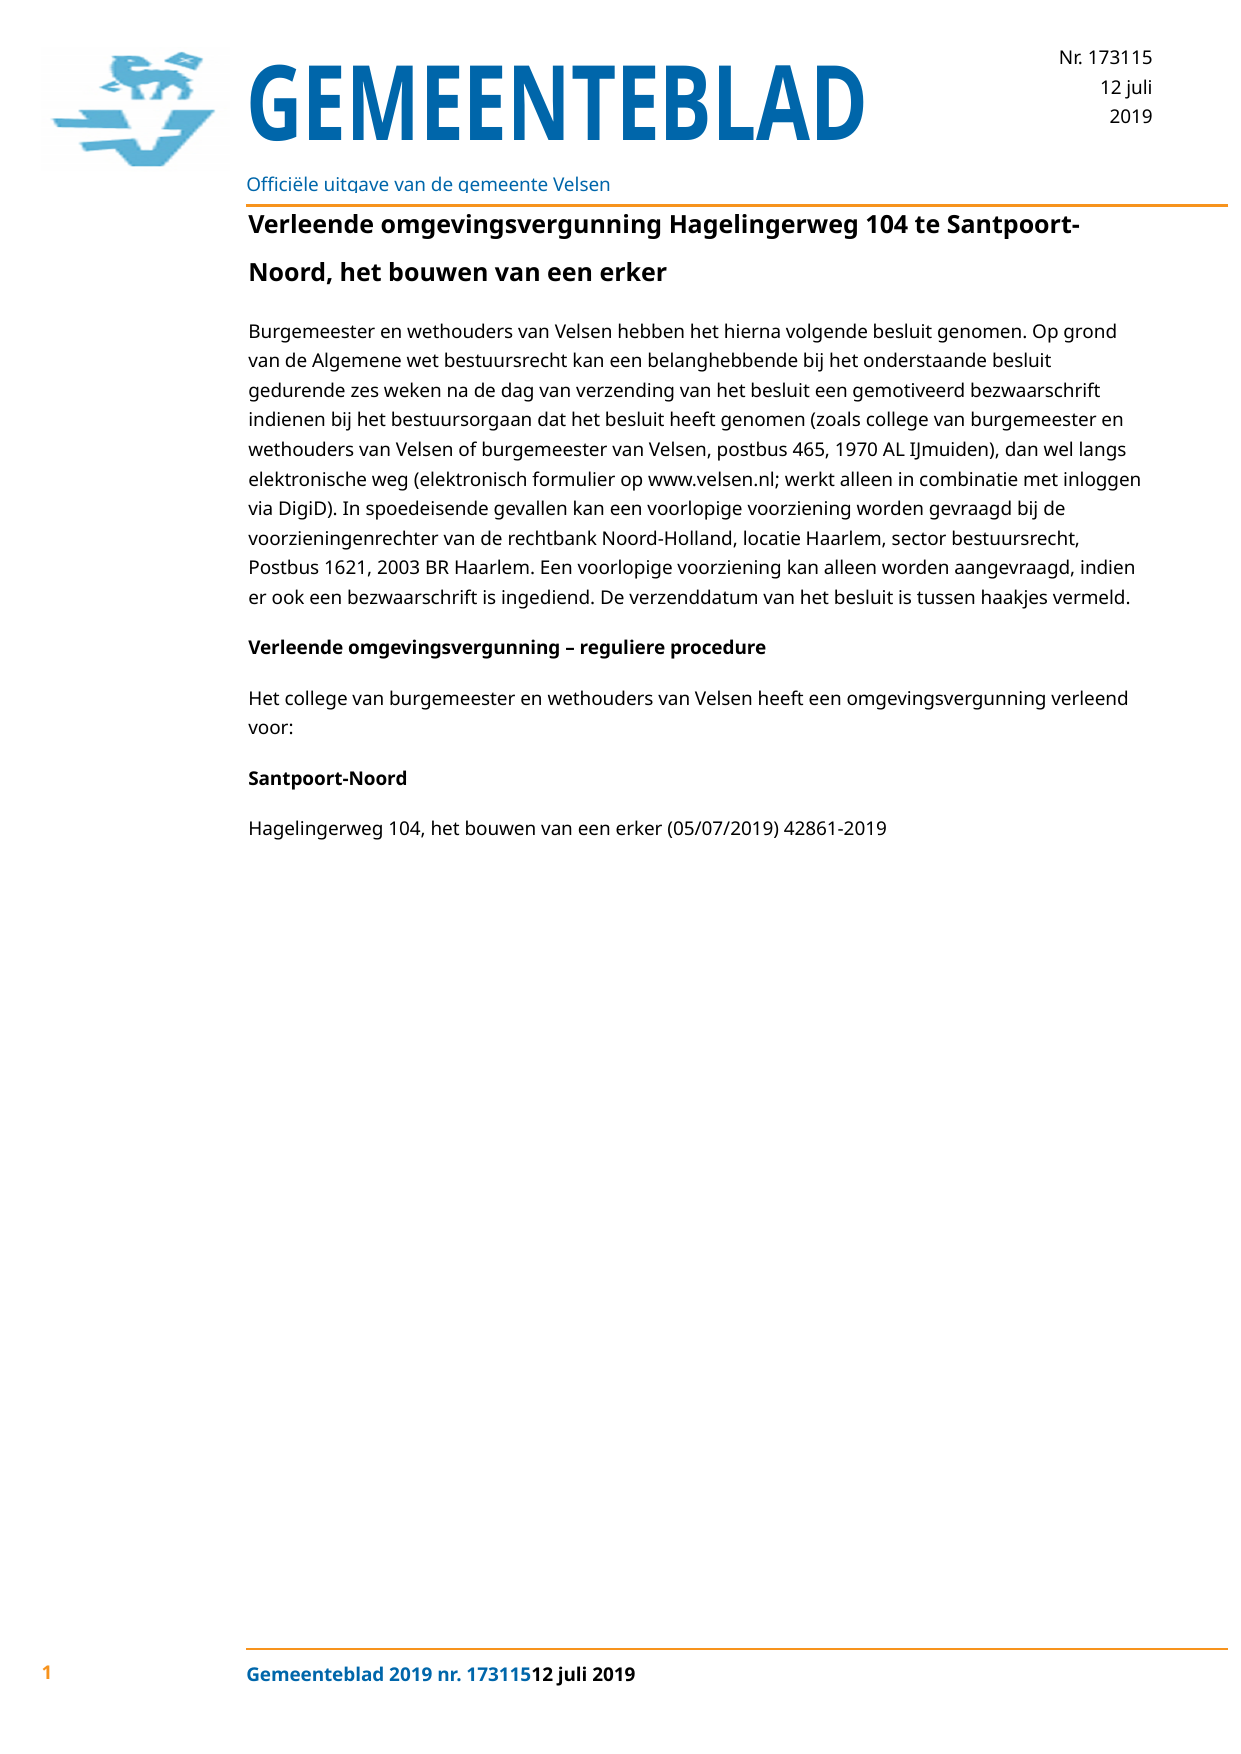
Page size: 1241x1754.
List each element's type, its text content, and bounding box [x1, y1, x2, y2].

text Santpoort-Noord [248, 765, 1152, 791]
text Verleende omgevingsvergunning Hagelingerweg 104 te Santpoort-Noord, het bouwen van een erker [248, 207, 1152, 288]
text Hagelingerweg 104, het bouwen van een erker (05/07/2019) 42861-2019 [248, 815, 1152, 841]
text Het college van burgemeester en wethouders van Velsen heeft een omgevingsvergunning verleend voor: [248, 685, 1152, 740]
picture [41, 47, 231, 172]
text Burgemeester en wethouders van Velsen hebben het hierna volgende besluit genomen. Op grond van de Algemene wet bestuursrecht kan een belanghebbende bij het onderstaande besluit gedurende zes weken na de dag van verzending van het besluit een gemotiveerd bezwaarschrift indienen bij het bestuursorgaan dat het besluit heeft genomen (zoals college van burgemeester en wethouders van Velsen of burgemeester van Velsen, postbus 465, 1970 AL IJmuiden), dan wel langs elektronische weg (elektronisch formulier op www.velsen.nl; werkt alleen in combinatie met inloggen via DigiD). In spoedeisende gevallen kan een voorlopige voorziening worden gevraagd bij de voorzieningenrechter van de rechtbank Noord-Holland, locatie Haarlem, sector bestuursrecht, Postbus 1621, 2003 BR Haarlem. Een voorlopige voorziening kan alleen worden aangevraagd, indien er ook een bezwaarschrift is ingediend. De verzenddatum van het besluit is tussen haakjes vermeld. [248, 318, 1152, 610]
text Verleende omgevingsvergunning – reguliere procedure [248, 634, 1152, 660]
